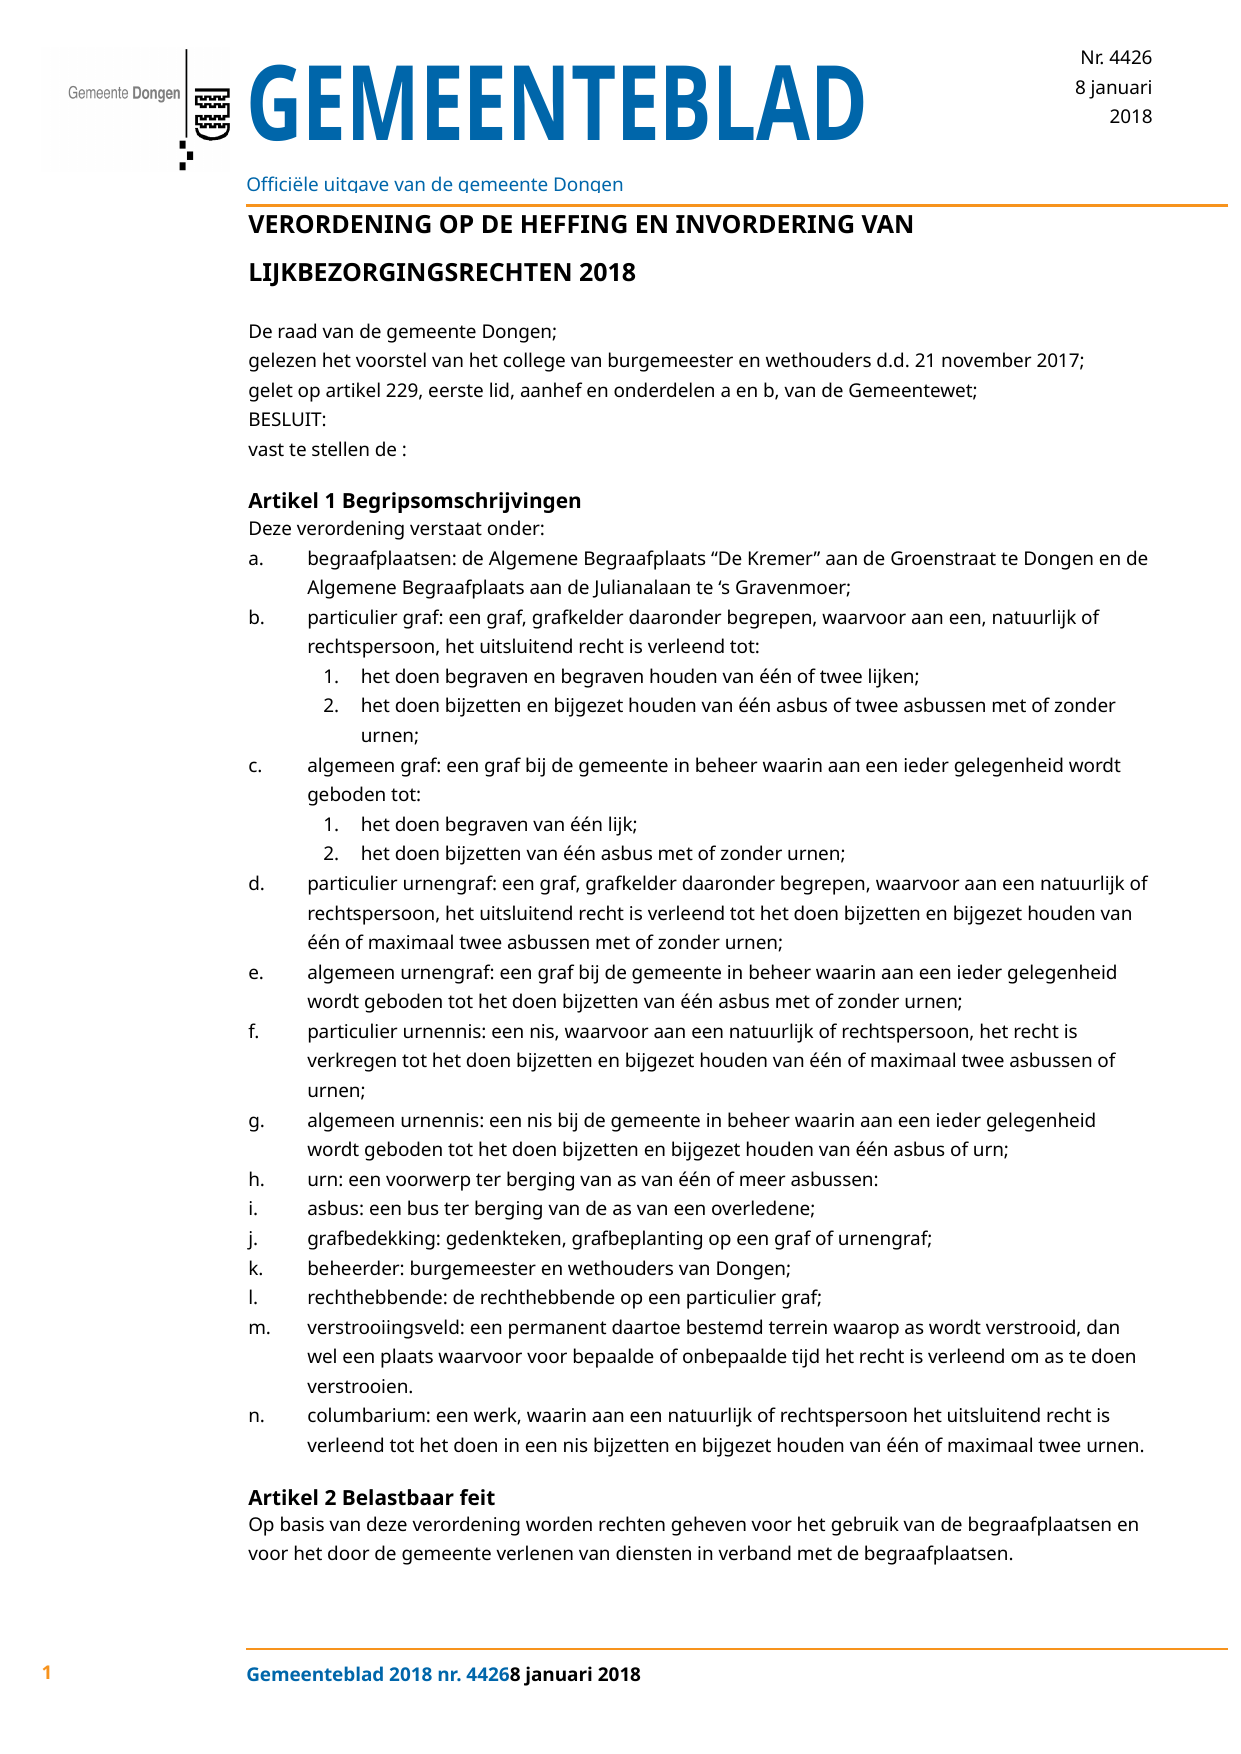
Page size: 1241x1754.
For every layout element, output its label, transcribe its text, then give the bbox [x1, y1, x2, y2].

list beheerder: burgemeester en wethouders van Dongen; [248, 1255, 1152, 1280]
list verstrooiingsveld: een permanent daartoe bestemd terrein waarop as wordt verstrooid, dan wel een plaats waarvoor voor bepaalde of onbepaalde tijd het recht is verleend om as te doen verstrooien. [248, 1314, 1152, 1399]
text Op basis van deze verordening worden rechten geheven voor het gebruik van de begraafplaatsen en voor het door de gemeente verlenen van diensten in verband met de begraafplaatsen. [248, 1511, 1152, 1566]
list het doen bijzetten en bijgezet houden van één asbus of twee asbussen met of zonder urnen; [323, 693, 1152, 748]
list algemeen graf: een graf bij de gemeente in beheer waarin aan een ieder gelegenheid wordt geboden tot: [248, 752, 1152, 807]
list urn: een voorwerp ter berging van as van één of meer asbussen: [248, 1166, 1152, 1192]
text vast te stellen de : [248, 436, 1152, 462]
list het doen begraven van één lijk; [323, 811, 1152, 837]
list het doen begraven en begraven houden van één of twee lijken; [323, 663, 1152, 689]
list grafbedekking: gedenkteken, grafbeplanting op een graf of urnengraf; [248, 1225, 1152, 1251]
list particulier graf: een graf, grafkelder daaronder begrepen, waarvoor aan een, natuurlijk of rechtspersoon, het uitsluitend recht is verleend tot: [248, 604, 1152, 659]
list algemeen urnennis: een nis bij de gemeente in beheer waarin aan een ieder gelegenheid wordt geboden tot het doen bijzetten en bijgezet houden van één asbus of urn; [248, 1107, 1152, 1162]
list particulier urnengraf: een graf, grafkelder daaronder begrepen, waarvoor aan een natuurlijk of rechtspersoon, het uitsluitend recht is verleend tot het doen bijzetten en bijgezet houden van één of maximaal twee asbussen met of zonder urnen; [248, 870, 1152, 955]
list begraafplaatsen: de Algemene Begraafplaats “De Kremer” aan de Groenstraat te Dongen en de Algemene Begraafplaats aan de Julianalaan te ‘s Gravenmoer; [248, 545, 1152, 600]
text VERORDENING OP DE HEFFING EN INVORDERING VAN LIJKBEZORGINGSRECHTEN 2018 [248, 207, 1152, 288]
text Deze verordening verstaat onder: [248, 515, 1152, 541]
list particulier urnennis: een nis, waarvoor aan een natuurlijk of rechtspersoon, het recht is verkregen tot het doen bijzetten en bijgezet houden van één of maximaal twee asbussen of urnen; [248, 1018, 1152, 1103]
text gelezen het voorstel van het college van burgemeester en wethouders d.d. 21 november 2017; [248, 347, 1152, 373]
text De raad van de gemeente Dongen; [248, 318, 1152, 344]
list het doen bijzetten van één asbus met of zonder urnen; [323, 841, 1152, 866]
text Artikel 2 Belastbaar feit [248, 1483, 1152, 1511]
picture [41, 47, 231, 172]
text gelet op artikel 229, eerste lid, aanhef en onderdelen a en b, van de Gemeentewet; [248, 377, 1152, 403]
list asbus: een bus ter berging van de as van een overledene; [248, 1196, 1152, 1221]
text Artikel 1 Begripsomschrijvingen [248, 487, 1152, 515]
list rechthebbende: de rechthebbende op een particulier graf; [248, 1284, 1152, 1310]
text BESLUIT: [248, 407, 1152, 432]
list algemeen urnengraf: een graf bij de gemeente in beheer waarin aan een ieder gelegenheid wordt geboden tot het doen bijzetten van één asbus met of zonder urnen; [248, 959, 1152, 1014]
list columbarium: een werk, waarin aan een natuurlijk of rechtspersoon het uitsluitend recht is verleend tot het doen in een nis bijzetten en bijgezet houden van één of maximaal twee urnen. [248, 1403, 1152, 1458]
